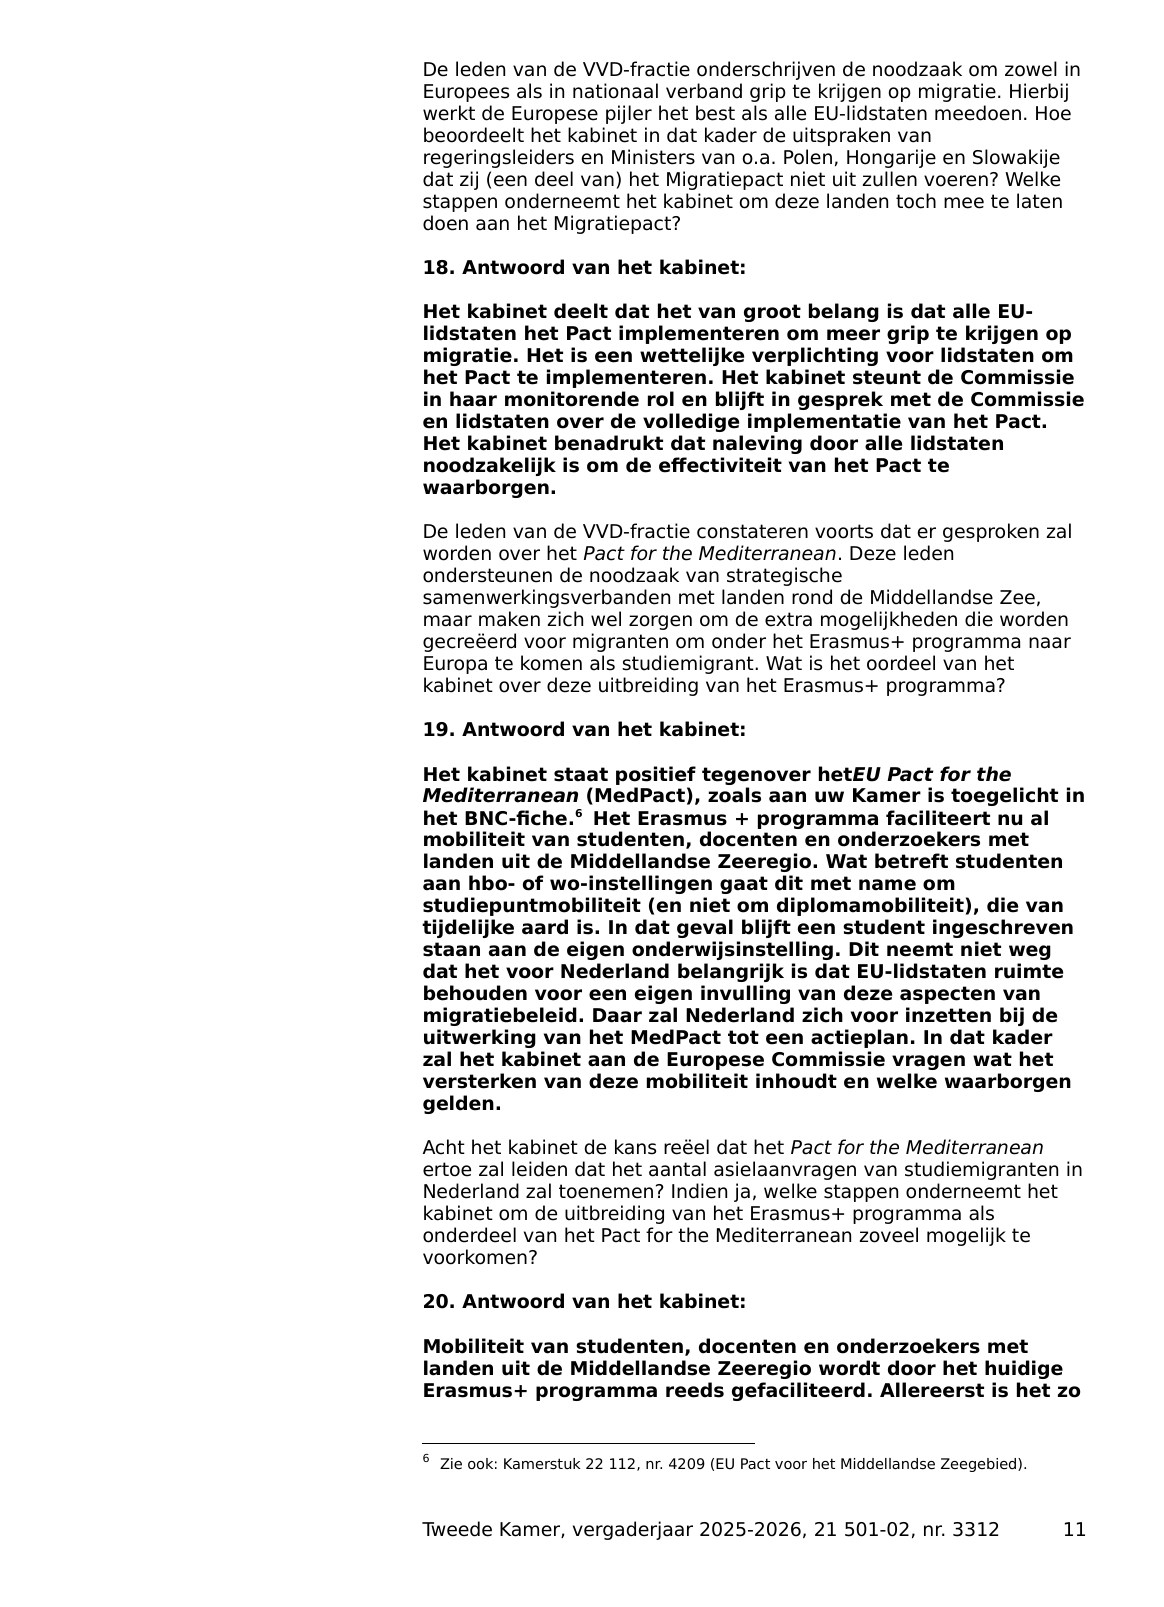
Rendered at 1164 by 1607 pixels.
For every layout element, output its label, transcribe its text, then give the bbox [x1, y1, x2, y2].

text De leden van de VVD-fractie constateren voorts dat er gesproken zal worden over het Pact for the Mediterranean. Deze leden ondersteunen de noodzaak van strategische samenwerkingsverbanden met landen rond de Middellandse Zee, maar maken zich wel zorgen om de extra mogelijkheden die worden gecreëerd voor migranten om onder het Erasmus+ programma naar Europa te komen als studiemigrant. Wat is het oordeel van het kabinet over deze uitbreiding van het Erasmus+ programma? [422, 521, 1087, 697]
text De leden van de VVD-fractie onderschrijven de noodzaak om zowel in Europees als in nationaal verband grip te krijgen op migratie. Hierbij werkt de Europese pijler het best als alle EU-lidstaten meedoen. Hoe beoordeelt het kabinet in dat kader de uitspraken van regeringsleiders en Ministers van o.a. Polen, Hongarije en Slowakije dat zij (een deel van) het Migratiepact niet uit zullen voeren? Welke stappen onderneemt het kabinet om deze landen toch mee te laten doen aan het Migratiepact? [422, 59, 1087, 235]
text Zie ook: Kamerstuk 22 112, nr. 4209 (EU Pact voor het Middellandse Zeegebied). [422, 1452, 1087, 1474]
text Mobiliteit van studenten, docenten en onderzoekers met landen uit de Middellandse Zeeregio wordt door het huidige Erasmus+ programma reeds gefaciliteerd. Allereerst is het zo [422, 1336, 1087, 1401]
text Het kabinet staat positief tegenover hetEU Pact for the Mediterranean (MedPact), zoals aan uw Kamer is toegelicht in het BNC-fiche. Het Erasmus + programma faciliteert nu al mobiliteit van studenten, docenten en onderzoekers met landen uit de Middellandse Zeeregio. Wat betreft studenten aan hbo- of wo-instellingen gaat dit met name om studiepuntmobiliteit (en niet om diplomamobiliteit), die van tijdelijke aard is. In dat geval blijft een student ingeschreven staan aan de eigen onderwijsinstelling. Dit neemt niet weg dat het voor Nederland belangrijk is dat EU-lidstaten ruimte behouden voor een eigen invulling van deze aspecten van migratiebeleid. Daar zal Nederland zich voor inzetten bij de uitwerking van het MedPact tot een actieplan. In dat kader zal het kabinet aan de Europese Commissie vragen wat het versterken van deze mobiliteit inhoudt en welke waarborgen gelden. [422, 763, 1087, 1115]
text 18. Antwoord van het kabinet: [422, 257, 1087, 279]
text Acht het kabinet de kans reëel dat het Pact for the Mediterranean ertoe zal leiden dat het aantal asielaanvragen van studiemigranten in Nederland zal toenemen? Indien ja, welke stappen onderneemt het kabinet om de uitbreiding van het Erasmus+ programma als onderdeel van het Pact for the Mediterranean zoveel mogelijk te voorkomen? [422, 1137, 1087, 1269]
text 20. Antwoord van het kabinet: [422, 1291, 1087, 1313]
text Het kabinet deelt dat het van groot belang is dat alle EU-lidstaten het Pact implementeren om meer grip te krijgen op migratie. Het is een wettelijke verplichting voor lidstaten om het Pact te implementeren. Het kabinet steunt de Commissie in haar monitorende rol en blijft in gesprek met de Commissie en lidstaten over de volledige implementatie van het Pact. Het kabinet benadrukt dat naleving door alle lidstaten noodzakelijk is om de effectiviteit van het Pact te waarborgen. [422, 301, 1087, 499]
text 19. Antwoord van het kabinet: [422, 719, 1087, 741]
